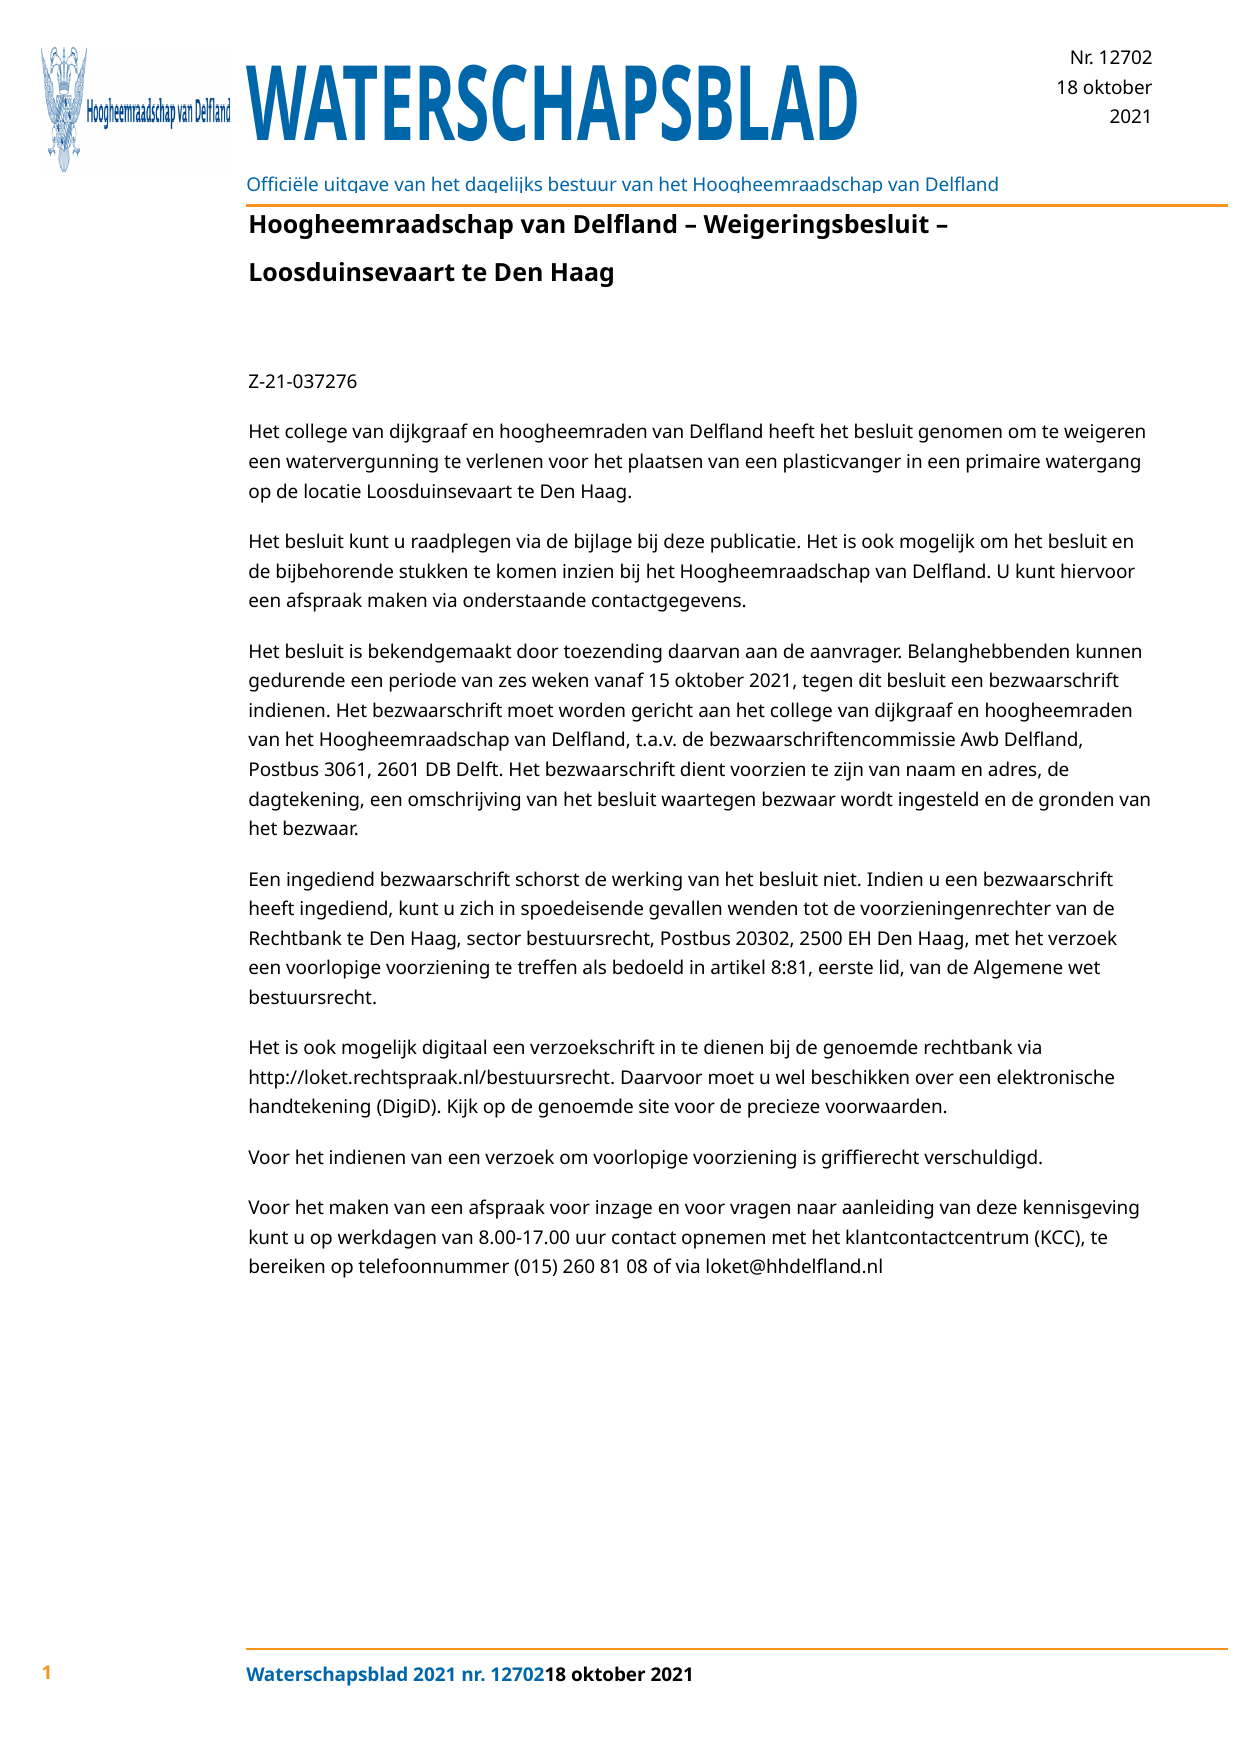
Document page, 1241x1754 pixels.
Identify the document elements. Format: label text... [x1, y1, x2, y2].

text Hoogheemraadschap van Delfland – Weigeringsbesluit – Loosduinsevaart te Den Haag [248, 207, 1152, 288]
text Het is ook mogelijk digitaal een verzoekschrift in te dienen bij de genoemde rechtbank via http://loket.rechtspraak.nl/bestuursrecht. Daarvoor moet u wel beschikken over een elektronische handtekening (DigiD). Kijk op de genoemde site voor de precieze voorwaarden. [248, 1034, 1152, 1119]
text Het college van dijkgraaf en hoogheemraden van Delfland heeft het besluit genomen om te weigeren een watervergunning te verlenen voor het plaatsen van een plasticvanger in een primaire watergang op de locatie Loosduinsevaart te Den Haag. [248, 419, 1152, 504]
text Het besluit is bekendgemaakt door toezending daarvan aan de aanvrager. Belanghebbenden kunnen gedurende een periode van zes weken vanaf 15 oktober 2021, tegen dit besluit een bezwaarschrift indienen. Het bezwaarschrift moet worden gericht aan het college van dijkgraaf en hoogheemraden van het Hoogheemraadschap van Delfland, t.a.v. de bezwaarschriftencommissie Awb Delfland, Postbus 3061, 2601 DB Delft. Het bezwaarschrift dient voorzien te zijn van naam en adres, de dagtekening, een omschrijving van het besluit waartegen bezwaar wordt ingesteld en de gronden van het bezwaar. [248, 638, 1152, 841]
text Z-21-037276 [248, 368, 1152, 394]
text Een ingediend bezwaarschrift schorst de werking van het besluit niet. Indien u een bezwaarschrift heeft ingediend, kunt u zich in spoedeisende gevallen wenden tot de voorzieningenrechter van de Rechtbank te Den Haag, sector bestuursrecht, Postbus 20302, 2500 EH Den Haag, met het verzoek een voorlopige voorziening te treffen als bedoeld in artikel 8:81, eerste lid, van de Algemene wet bestuursrecht. [248, 866, 1152, 1010]
text Het besluit kunt u raadplegen via de bijlage bij deze publicatie. Het is ook mogelijk om het besluit en de bijbehorende stukken te komen inzien bij het Hoogheemraadschap van Delfland. U kunt hiervoor een afspraak maken via onderstaande contactgegevens. [248, 528, 1152, 613]
text Voor het maken van een afspraak voor inzage en voor vragen naar aanleiding van deze kennisgeving kunt u op werkdagen van 8.00-17.00 uur contact opnemen met het klantcontactcentrum (KCC), te bereiken op telefoonnummer (015) 260 81 08 of via loket@hhdelfland.nl [248, 1194, 1152, 1279]
picture [41, 47, 231, 172]
text Voor het indienen van een verzoek om voorlopige voorziening is griffierecht verschuldigd. [248, 1144, 1152, 1170]
